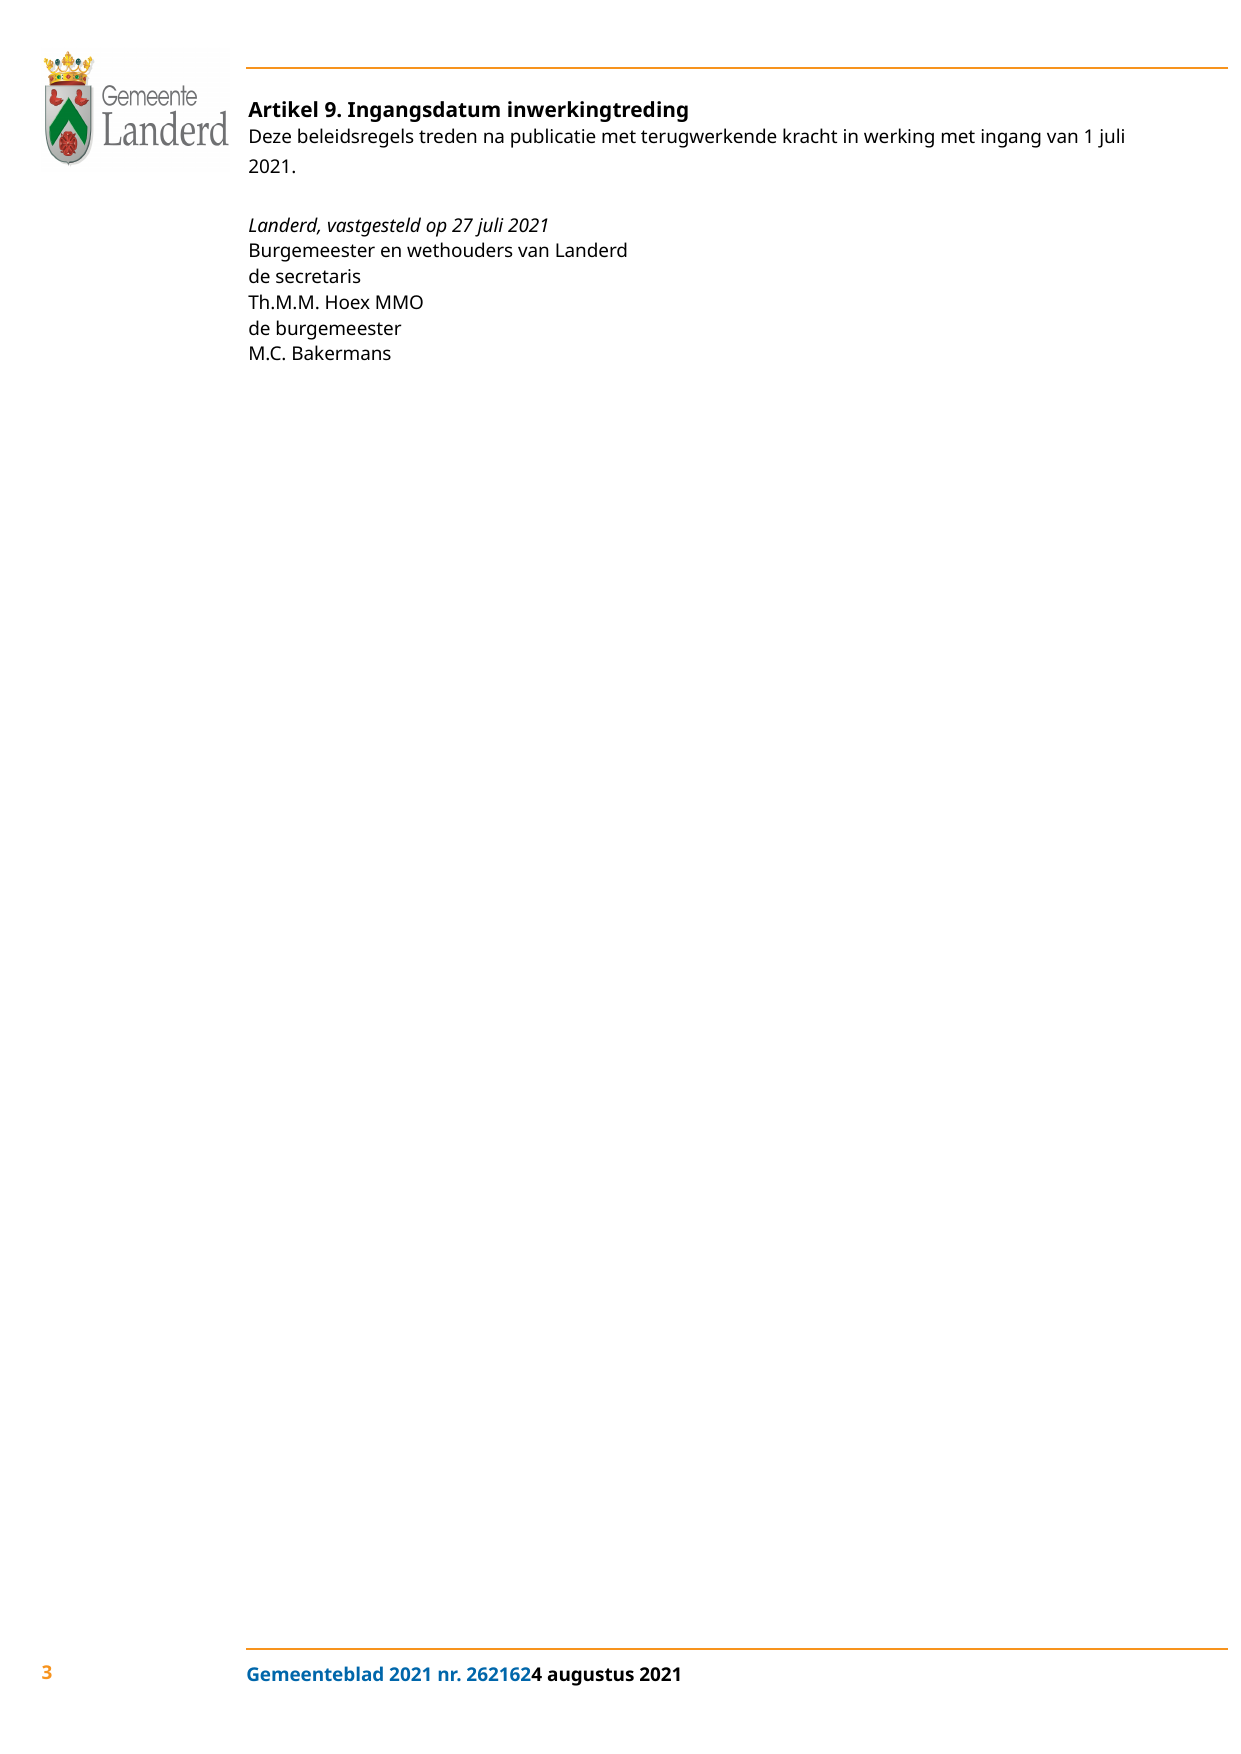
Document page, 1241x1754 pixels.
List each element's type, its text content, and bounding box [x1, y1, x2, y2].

text Deze beleidsregels treden na publicatie met terugwerkende kracht in werking met ingang van 1 juli 2021. [248, 123, 1152, 178]
picture [41, 47, 231, 172]
text de secretaris [248, 263, 1152, 289]
text de burgemeester [248, 315, 1152, 341]
text Burgemeester en wethouders van Landerd [248, 238, 1152, 263]
text Artikel 9. Ingangsdatum inwerkingtreding [248, 95, 1152, 123]
text Landerd, vastgesteld op 27 juli 2021 [248, 212, 1152, 238]
text M.C. Bakermans [248, 341, 1152, 366]
text Th.M.M. Hoex MMO [248, 289, 1152, 315]
